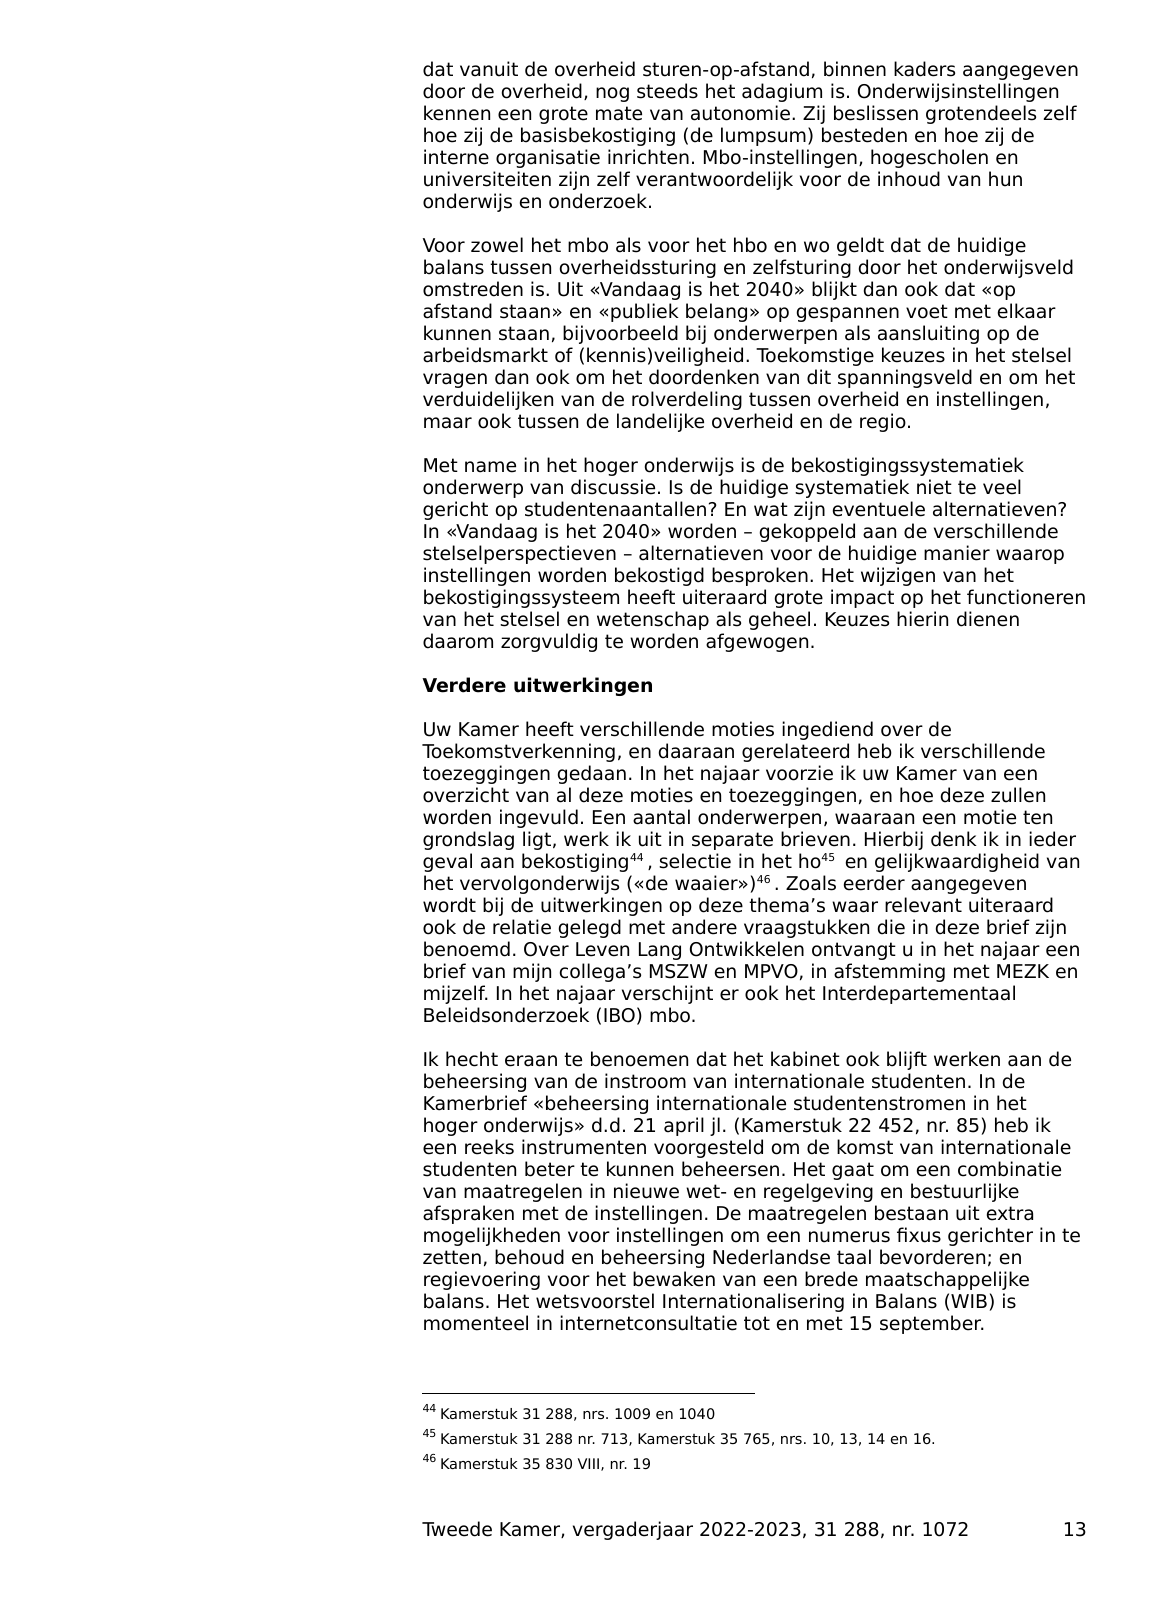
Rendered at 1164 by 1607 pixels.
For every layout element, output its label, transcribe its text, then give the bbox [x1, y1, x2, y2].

text Voor zowel het mbo als voor het hbo en wo geldt dat de huidige balans tussen overheidssturing en zelfsturing door het onderwijsveld omstreden is. Uit «Vandaag is het 2040» blijkt dan ook dat «op afstand staan» en «publiek belang» op gespannen voet met elkaar kunnen staan, bijvoorbeeld bij onderwerpen als aansluiting op de arbeidsmarkt of (kennis)veiligheid. Toekomstige keuzes in het stelsel vragen dan ook om het doordenken van dit spanningsveld en om het verduidelijken van de rolverdeling tussen overheid en instellingen, maar ook tussen de landelijke overheid en de regio. [422, 235, 1087, 433]
subtitle Verdere uitwerkingen [422, 675, 1087, 697]
text Kamerstuk 31 288 nr. 713, Kamerstuk 35 765, nrs. 10, 13, 14 en 16. [422, 1427, 1087, 1449]
text dat vanuit de overheid sturen-op-afstand, binnen kaders aangegeven door de overheid, nog steeds het adagium is. Onderwijsinstellingen kennen een grote mate van autonomie. Zij beslissen grotendeels zelf hoe zij de basisbekostiging (de lumpsum) besteden en hoe zij de interne organisatie inrichten. Mbo-instellingen, hogescholen en universiteiten zijn zelf verantwoordelijk voor de inhoud van hun onderwijs en onderzoek. [422, 59, 1087, 213]
text Uw Kamer heeft verschillende moties ingediend over de Toekomstverkenning, en daaraan gerelateerd heb ik verschillende toezeggingen gedaan. In het najaar voorzie ik uw Kamer van een overzicht van al deze moties en toezeggingen, en hoe deze zullen worden ingevuld. Een aantal onderwerpen, waaraan een motie ten grondslag ligt, werk ik uit in separate brieven. Hierbij denk ik in ieder geval aan bekostiging, selectie in het ho en gelijkwaardigheid van het vervolgonderwijs («de waaier»). Zoals eerder aangegeven wordt bij de uitwerkingen op deze thema’s waar relevant uiteraard ook de relatie gelegd met andere vraagstukken die in deze brief zijn benoemd. Over Leven Lang Ontwikkelen ontvangt u in het najaar een brief van mijn collega’s MSZW en MPVO, in afstemming met MEZK en mijzelf. In het najaar verschijnt er ook het Interdepartementaal Beleidsonderzoek (IBO) mbo. [422, 719, 1087, 1027]
text Kamerstuk 31 288, nrs. 1009 en 1040 [422, 1402, 1087, 1424]
text Kamerstuk 35 830 VIII, nr. 19 [422, 1452, 1087, 1474]
text Ik hecht eraan te benoemen dat het kabinet ook blijft werken aan de beheersing van de instroom van internationale studenten. In de Kamerbrief «beheersing internationale studentenstromen in het hoger onderwijs» d.d. 21 april jl. (Kamerstuk 22 452, nr. 85) heb ik een reeks instrumenten voorgesteld om de komst van internationale studenten beter te kunnen beheersen. Het gaat om een combinatie van maatregelen in nieuwe wet- en regelgeving en bestuurlijke afspraken met de instellingen. De maatregelen bestaan uit extra mogelijkheden voor instellingen om een numerus fixus gerichter in te zetten, behoud en beheersing Nederlandse taal bevorderen; en regievoering voor het bewaken van een brede maatschappelijke balans. Het wetsvoorstel Internationalisering in Balans (WIB) is momenteel in internetconsultatie tot en met 15 september. [422, 1049, 1087, 1335]
text Met name in het hoger onderwijs is de bekostigingssystematiek onderwerp van discussie. Is de huidige systematiek niet te veel gericht op studentenaantallen? En wat zijn eventuele alternatieven? In «Vandaag is het 2040» worden – gekoppeld aan de verschillende stelselperspectieven – alternatieven voor de huidige manier waarop instellingen worden bekostigd besproken. Het wijzigen van het bekostigingssysteem heeft uiteraard grote impact op het functioneren van het stelsel en wetenschap als geheel. Keuzes hierin dienen daarom zorgvuldig te worden afgewogen. [422, 455, 1087, 653]
